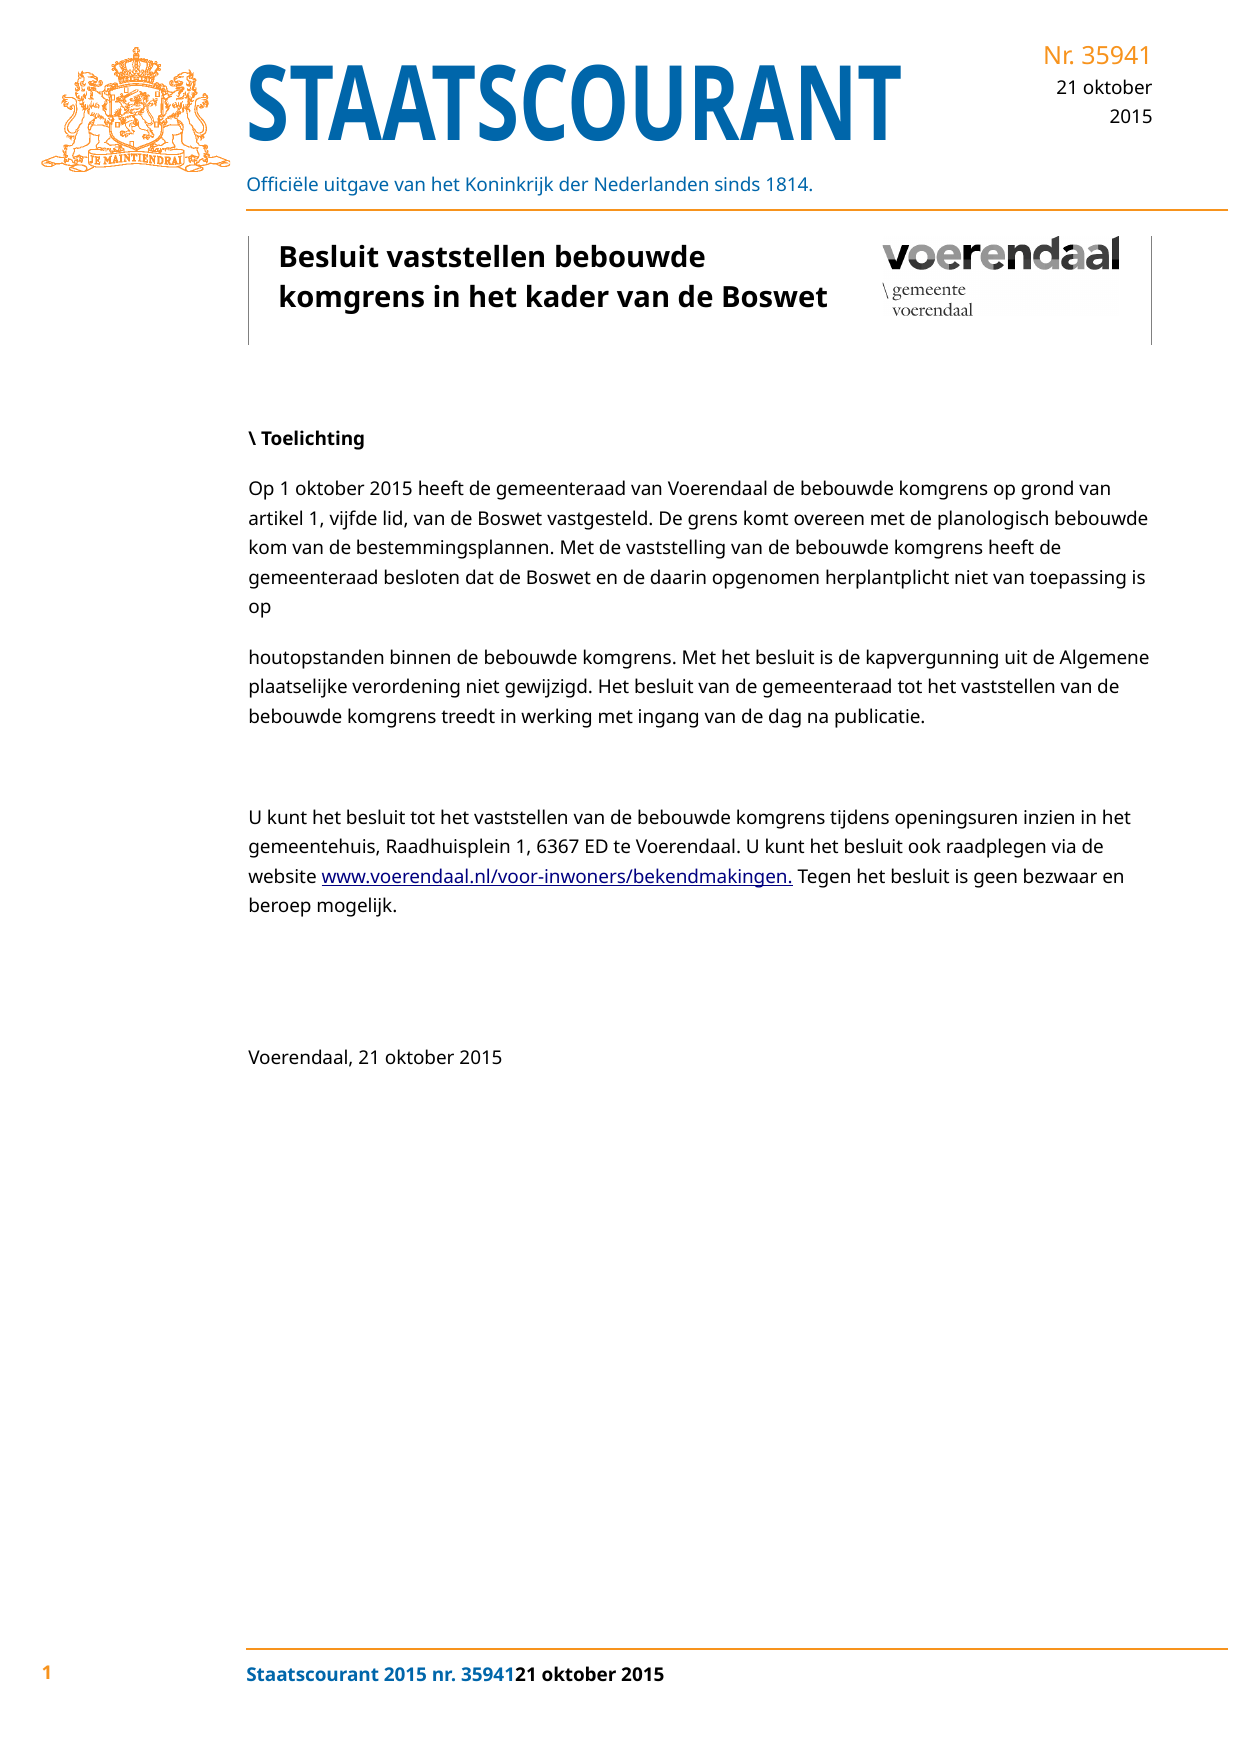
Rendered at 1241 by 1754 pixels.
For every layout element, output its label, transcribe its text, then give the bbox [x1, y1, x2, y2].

text Voerendaal, 21 oktober 2015 [248, 1044, 1152, 1069]
table_header [850, 236, 1151, 345]
text U kunt het besluit tot het vaststellen van de bebouwde komgrens tijdens openingsuren inzien in het gemeentehuis, Raadhuisplein 1, 6367 ED te Voerendaal. U kunt het besluit ook raadplegen via de website www.voerendaal.nl/voor-inwoners/bekendmakingen. Tegen het besluit is geen bezwaar en beroep mogelijk. [248, 804, 1152, 918]
picture [41, 47, 231, 172]
text \ Toelichting [248, 425, 1152, 450]
picture [882, 236, 1119, 316]
text Op 1 oktober 2015 heeft de gemeenteraad van Voerendaal de bebouwde komgrens op grond van artikel 1, vijfde lid, van de Boswet vastgesteld. De grens komt overeen met de planologisch bebouwde kom van de bestemmingsplannen. Met de vaststelling van de bebouwde komgrens heeft de gemeenteraad besloten dat de Boswet en de daarin opgenomen herplantplicht niet van toepassing is op [248, 475, 1152, 619]
table_header Besluit vaststellen bebouwde komgrens in het kader van de Boswet [249, 236, 850, 345]
text houtopstanden binnen de bebouwde komgrens. Met het besluit is de kapvergunning uit de Algemene plaatselijke verordening niet gewijzigd. Het besluit van de gemeenteraad tot het vaststellen van de bebouwde komgrens treedt in werking met ingang van de dag na publicatie. [248, 644, 1152, 729]
